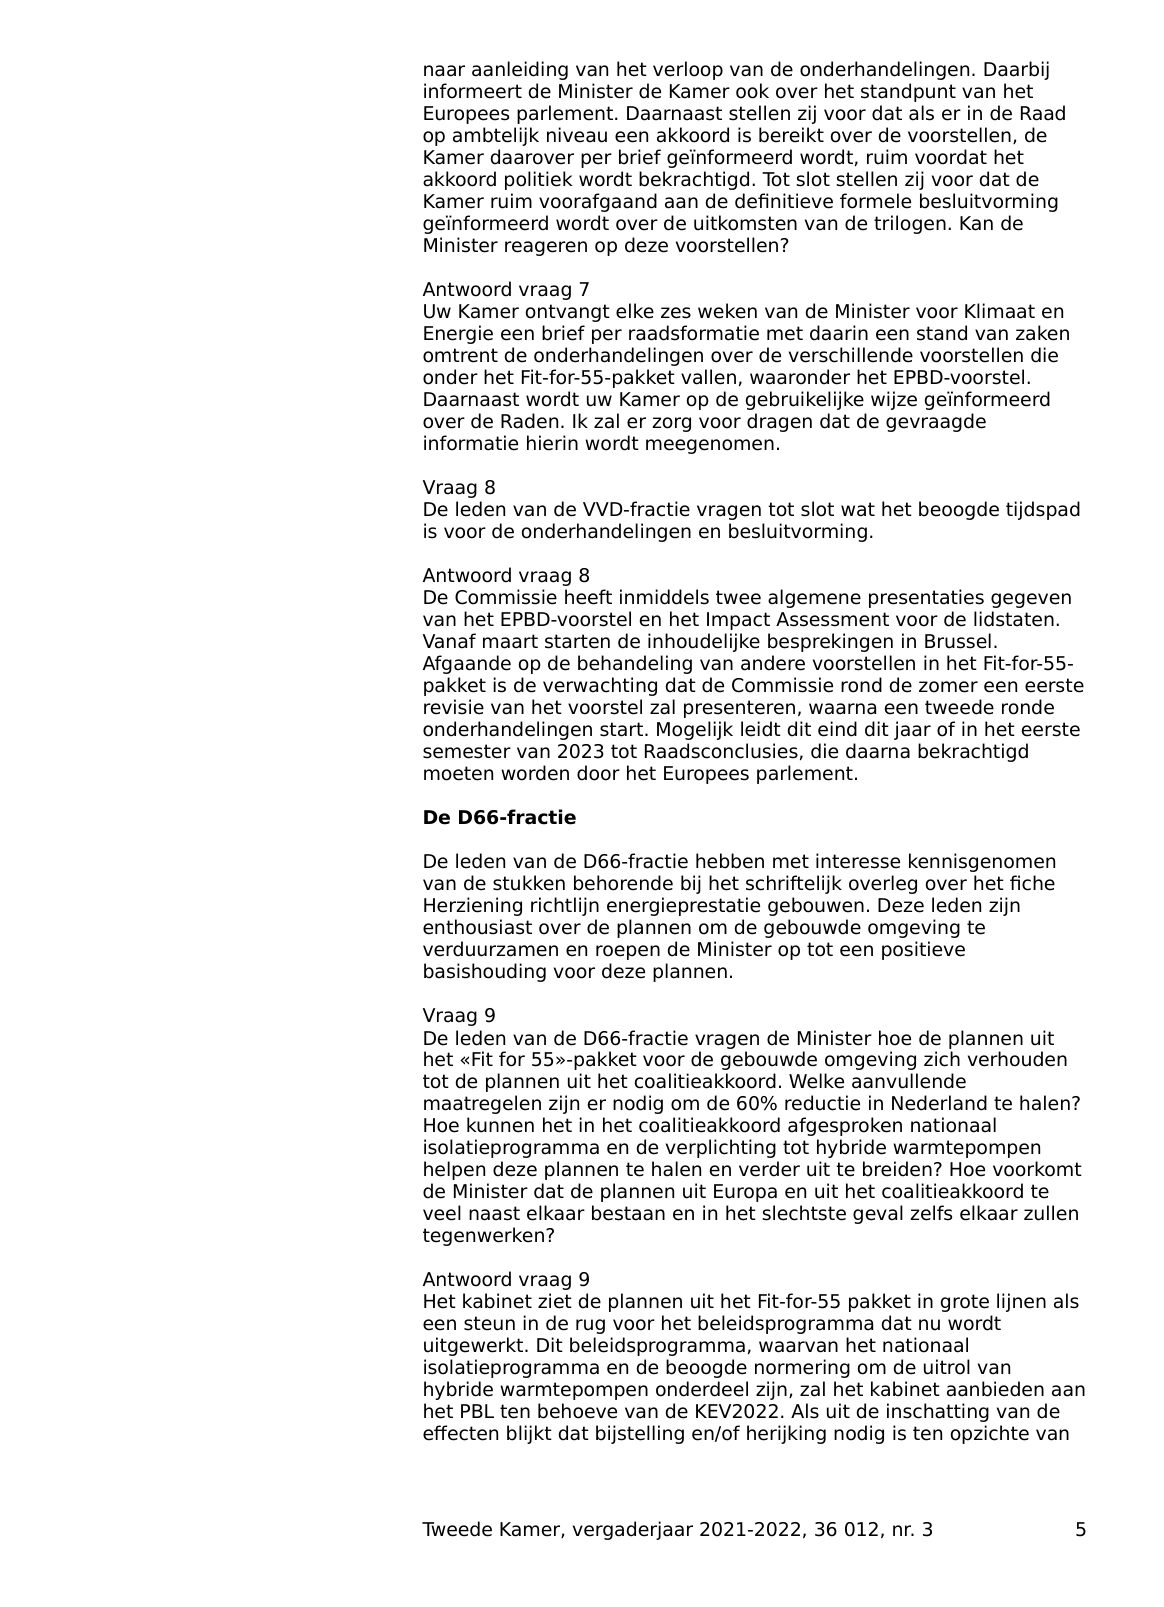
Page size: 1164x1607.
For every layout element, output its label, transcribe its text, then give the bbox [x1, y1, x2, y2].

text Antwoord vraag 8 [422, 565, 1087, 587]
text Vraag 9 [422, 1005, 1087, 1027]
text Het kabinet ziet de plannen uit het Fit-for-55 pakket in grote lijnen als een steun in de rug voor het beleidsprogramma dat nu wordt uitgewerkt. Dit beleidsprogramma, waarvan het nationaal isolatieprogramma en de beoogde normering om de uitrol van hybride warmtepompen onderdeel zijn, zal het kabinet aanbieden aan het PBL ten behoeve van de KEV2022. Als uit de inschatting van de effecten blijkt dat bijstelling en/of herijking nodig is ten opzichte van [422, 1291, 1087, 1445]
text De leden van de VVD-fractie vragen tot slot wat het beoogde tijdspad is voor de onderhandelingen en besluitvorming. [422, 499, 1087, 543]
text naar aanleiding van het verloop van de onderhandelingen. Daarbij informeert de Minister de Kamer ook over het standpunt van het Europees parlement. Daarnaast stellen zij voor dat als er in de Raad op ambtelijk niveau een akkoord is bereikt over de voorstellen, de Kamer daarover per brief geïnformeerd wordt, ruim voordat het akkoord politiek wordt bekrachtigd. Tot slot stellen zij voor dat de Kamer ruim voorafgaand aan de definitieve formele besluitvorming geïnformeerd wordt over de uitkomsten van de trilogen. Kan de Minister reageren op deze voorstellen? [422, 59, 1087, 257]
text De leden van de D66-fractie vragen de Minister hoe de plannen uit het «Fit for 55»-pakket voor de gebouwde omgeving zich verhouden tot de plannen uit het coalitieakkoord. Welke aanvullende maatregelen zijn er nodig om de 60% reductie in Nederland te halen? Hoe kunnen het in het coalitieakkoord afgesproken nationaal isolatieprogramma en de verplichting tot hybride warmtepompen helpen deze plannen te halen en verder uit te breiden? Hoe voorkomt de Minister dat de plannen uit Europa en uit het coalitieakkoord te veel naast elkaar bestaan en in het slechtste geval zelfs elkaar zullen tegenwerken? [422, 1027, 1087, 1247]
text Antwoord vraag 7 [422, 279, 1087, 301]
text Antwoord vraag 9 [422, 1269, 1087, 1291]
text Vraag 8 [422, 477, 1087, 499]
text De Commissie heeft inmiddels twee algemene presentaties gegeven van het EPBD-voorstel en het Impact Assessment voor de lidstaten. Vanaf maart starten de inhoudelijke besprekingen in Brussel. Afgaande op de behandeling van andere voorstellen in het Fit-for-55-pakket is de verwachting dat de Commissie rond de zomer een eerste revisie van het voorstel zal presenteren, waarna een tweede ronde onderhandelingen start. Mogelijk leidt dit eind dit jaar of in het eerste semester van 2023 tot Raadsconclusies, die daarna bekrachtigd moeten worden door het Europees parlement. [422, 587, 1087, 785]
text Uw Kamer ontvangt elke zes weken van de Minister voor Klimaat en Energie een brief per raadsformatie met daarin een stand van zaken omtrent de onderhandelingen over de verschillende voorstellen die onder het Fit-for-55-pakket vallen, waaronder het EPBD-voorstel. Daarnaast wordt uw Kamer op de gebruikelijke wijze geïnformeerd over de Raden. Ik zal er zorg voor dragen dat de gevraagde informatie hierin wordt meegenomen. [422, 301, 1087, 455]
text De leden van de D66-fractie hebben met interesse kennisgenomen van de stukken behorende bij het schriftelijk overleg over het fiche Herziening richtlijn energieprestatie gebouwen. Deze leden zijn enthousiast over de plannen om de gebouwde omgeving te verduurzamen en roepen de Minister op tot een positieve basishouding voor deze plannen. [422, 851, 1087, 983]
subtitle De D66-fractie [422, 807, 1087, 829]
